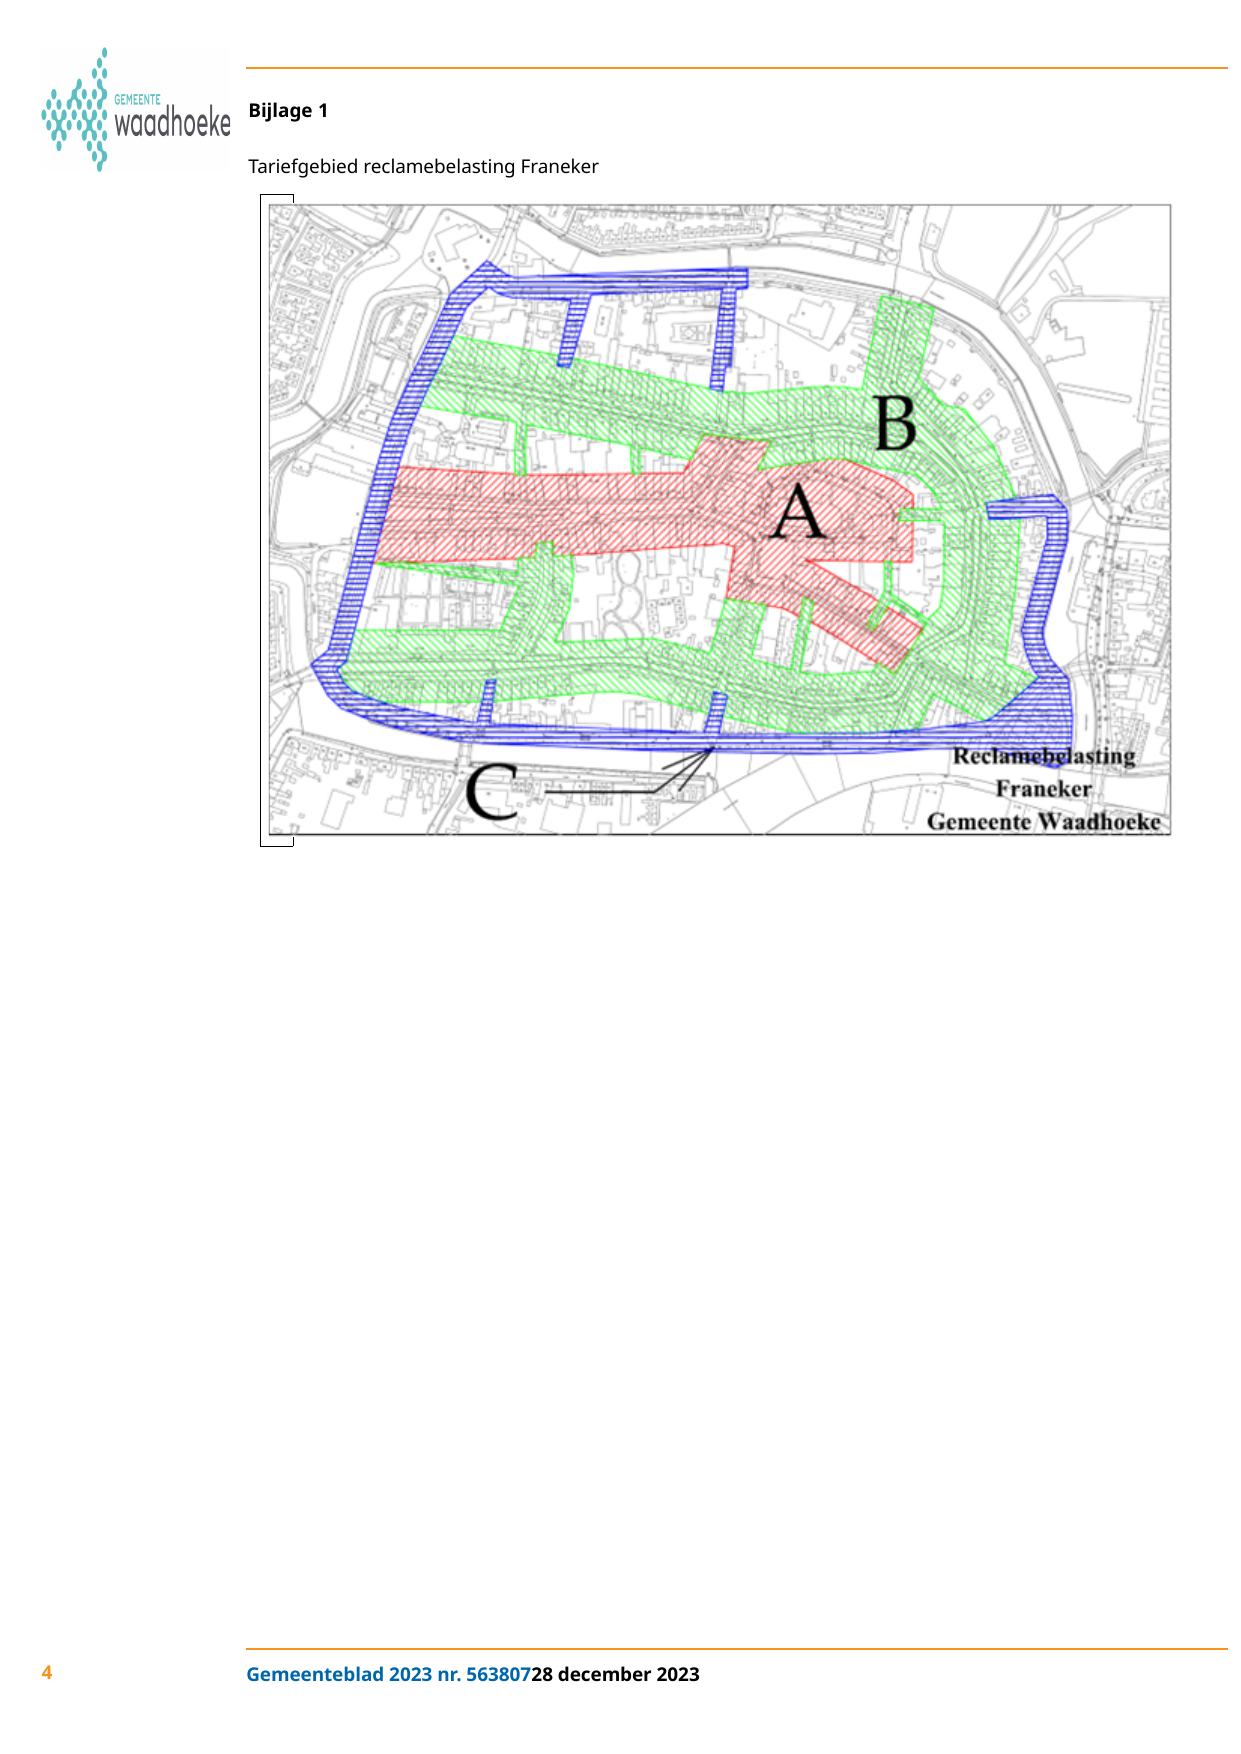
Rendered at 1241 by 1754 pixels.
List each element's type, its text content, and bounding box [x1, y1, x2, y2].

text Bijlage 1 [248, 95, 1152, 123]
picture [268, 203, 1173, 837]
text Tariefgebied reclamebelasting Franeker [248, 153, 1152, 179]
picture [41, 47, 231, 172]
